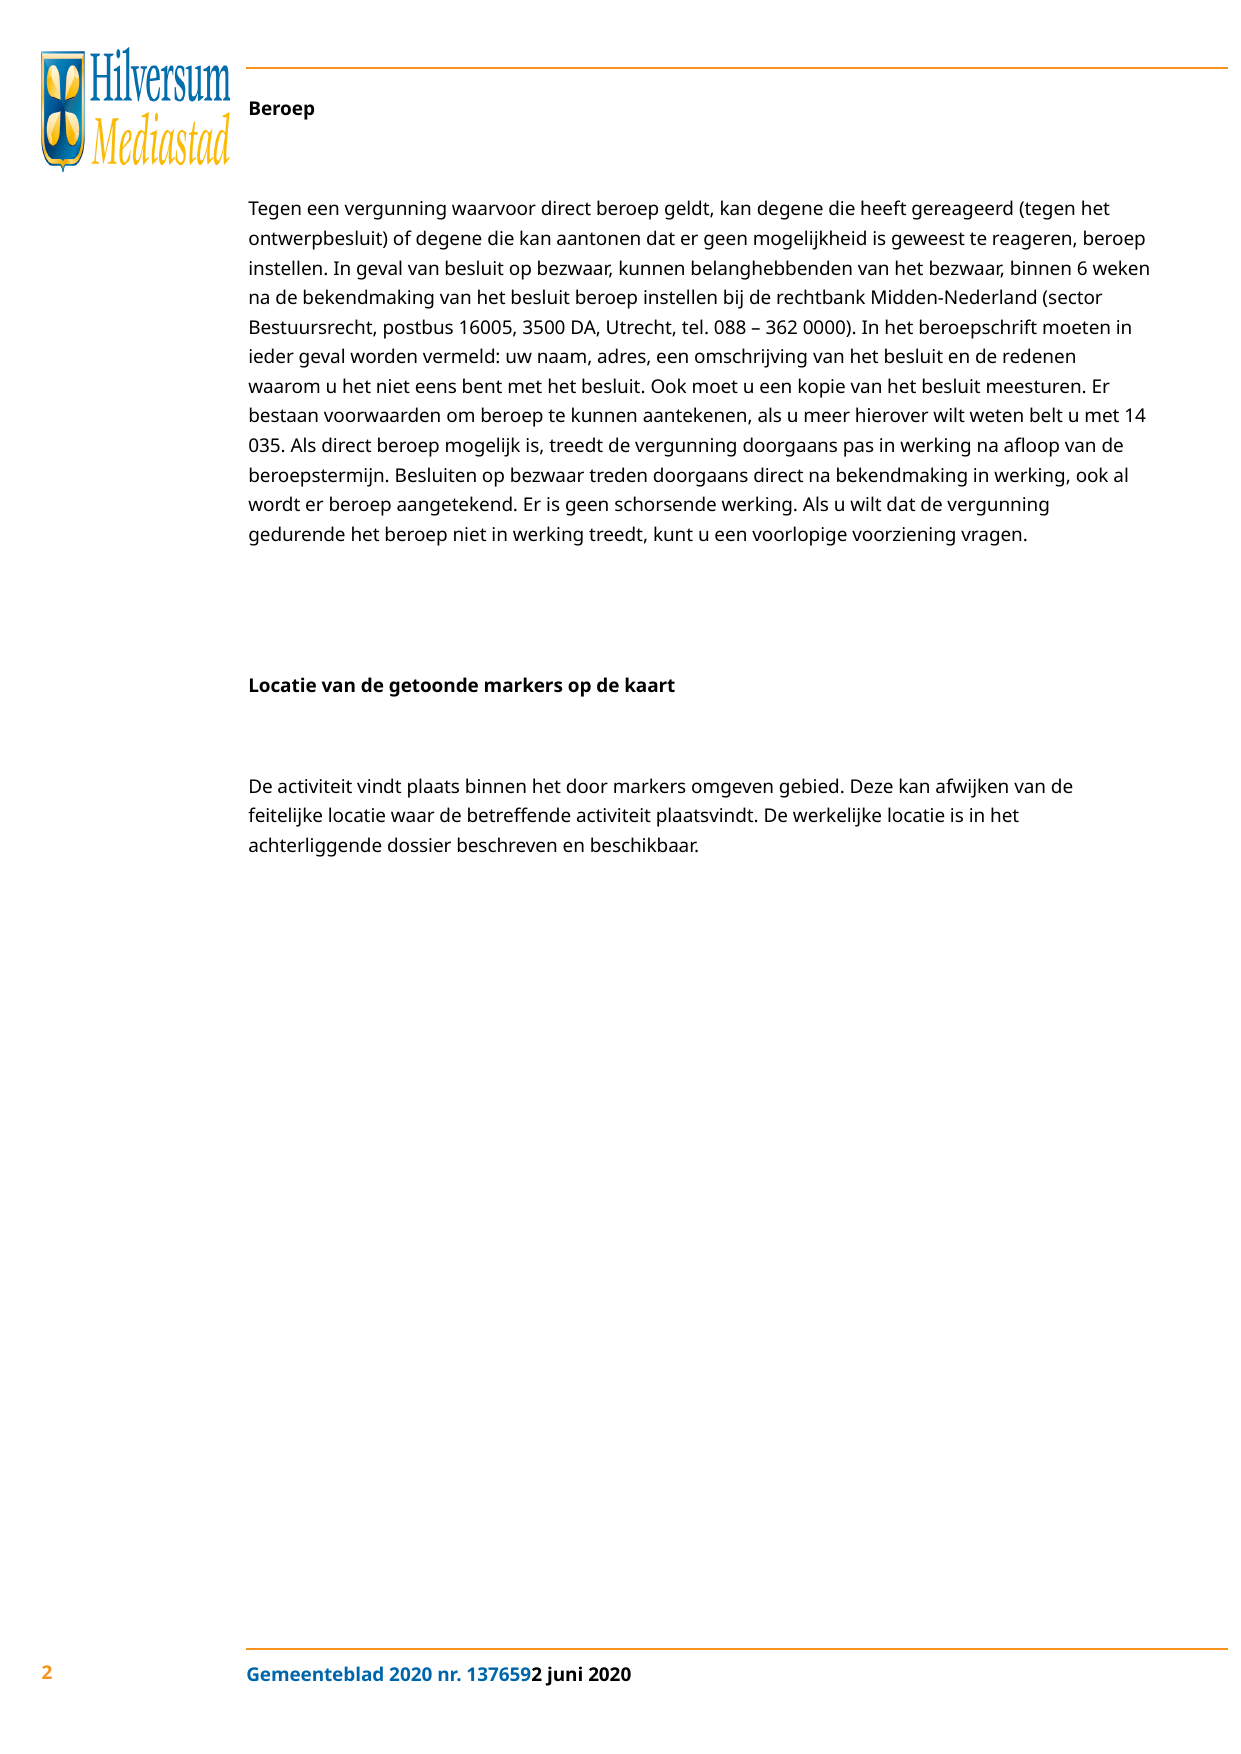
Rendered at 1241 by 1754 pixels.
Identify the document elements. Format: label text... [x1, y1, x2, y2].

picture [41, 47, 231, 172]
text De activiteit vindt plaats binnen het door markers omgeven gebied. Deze kan afwijken van de feitelijke locatie waar de betreffende activiteit plaatsvindt. De werkelijke locatie is in het achterliggende dossier beschreven en beschikbaar. [248, 773, 1152, 858]
text Locatie van de getoonde markers op de kaart [248, 672, 1152, 698]
text Tegen een vergunning waarvoor direct beroep geldt, kan degene die heeft gereageerd (tegen het ontwerpbesluit) of degene die kan aantonen dat er geen mogelijkheid is geweest te reageren, beroep instellen. In geval van besluit op bezwaar, kunnen belanghebbenden van het bezwaar, binnen 6 weken na de bekendmaking van het besluit beroep instellen bij de rechtbank Midden-Nederland (sector Bestuursrecht, postbus 16005, 3500 DA, Utrecht, tel. 088 – 362 0000). In het beroepschrift moeten in ieder geval worden vermeld: uw naam, adres, een omschrijving van het besluit en de redenen waarom u het niet eens bent met het besluit. Ook moet u een kopie van het besluit meesturen. Er bestaan voorwaarden om beroep te kunnen aantekenen, als u meer hierover wilt weten belt u met 14 035. Als direct beroep mogelijk is, treedt de vergunning doorgaans pas in werking na afloop van de beroepstermijn. Besluiten op bezwaar treden doorgaans direct na bekendmaking in werking, ook al wordt er beroep aangetekend. Er is geen schorsende werking. Als u wilt dat de vergunning gedurende het beroep niet in werking treedt, kunt u een voorlopige voorziening vragen. [248, 196, 1152, 547]
text Beroep [248, 95, 1152, 121]
